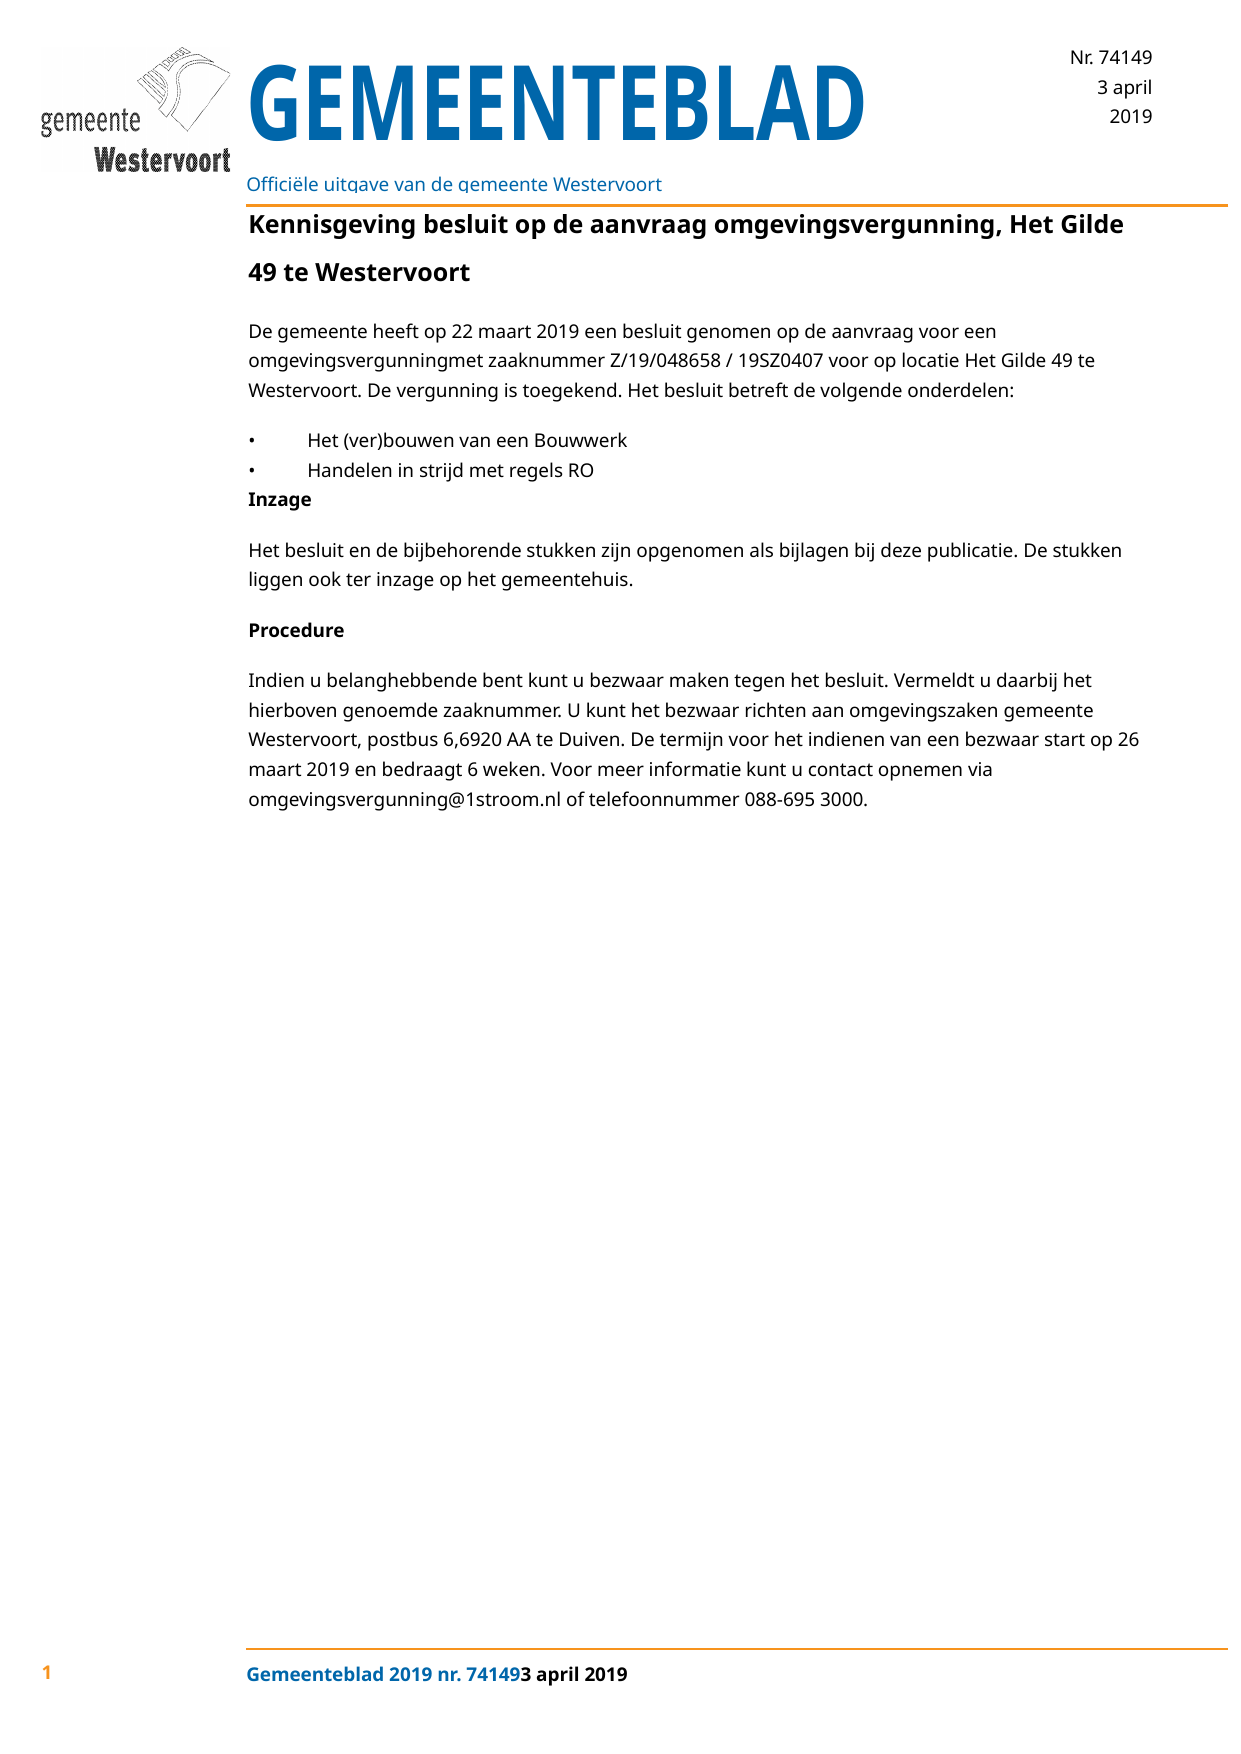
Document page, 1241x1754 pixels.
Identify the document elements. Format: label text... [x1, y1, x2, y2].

text Kennisgeving besluit op de aanvraag omgevingsvergunning, Het Gilde 49 te Westervoort [248, 207, 1152, 288]
text Procedure [248, 617, 1152, 643]
list Het (ver)bouwen van een Bouwwerk [248, 427, 1152, 453]
picture [41, 47, 231, 172]
list Handelen in strijd met regels RO [248, 457, 1152, 483]
text Inzage [248, 487, 1152, 512]
text Indien u belanghebbende bent kunt u bezwaar maken tegen het besluit. Vermeldt u daarbij het hierboven genoemde zaaknummer. U kunt het bezwaar richten aan omgevingszaken gemeente Westervoort, postbus 6,6920 AA te Duiven. De termijn voor het indienen van een bezwaar start op 26 maart 2019 en bedraagt 6 weken. Voor meer informatie kunt u contact opnemen via omgevingsvergunning@1stroom.nl of telefoonnummer 088-695 3000. [248, 667, 1152, 812]
text De gemeente heeft op 22 maart 2019 een besluit genomen op de aanvraag voor een omgevingsvergunningmet zaaknummer Z/19/048658 / 19SZ0407 voor op locatie Het Gilde 49 te Westervoort. De vergunning is toegekend. Het besluit betreft de volgende onderdelen: [248, 318, 1152, 403]
text Het besluit en de bijbehorende stukken zijn opgenomen als bijlagen bij deze publicatie. De stukken liggen ook ter inzage op het gemeentehuis. [248, 537, 1152, 592]
